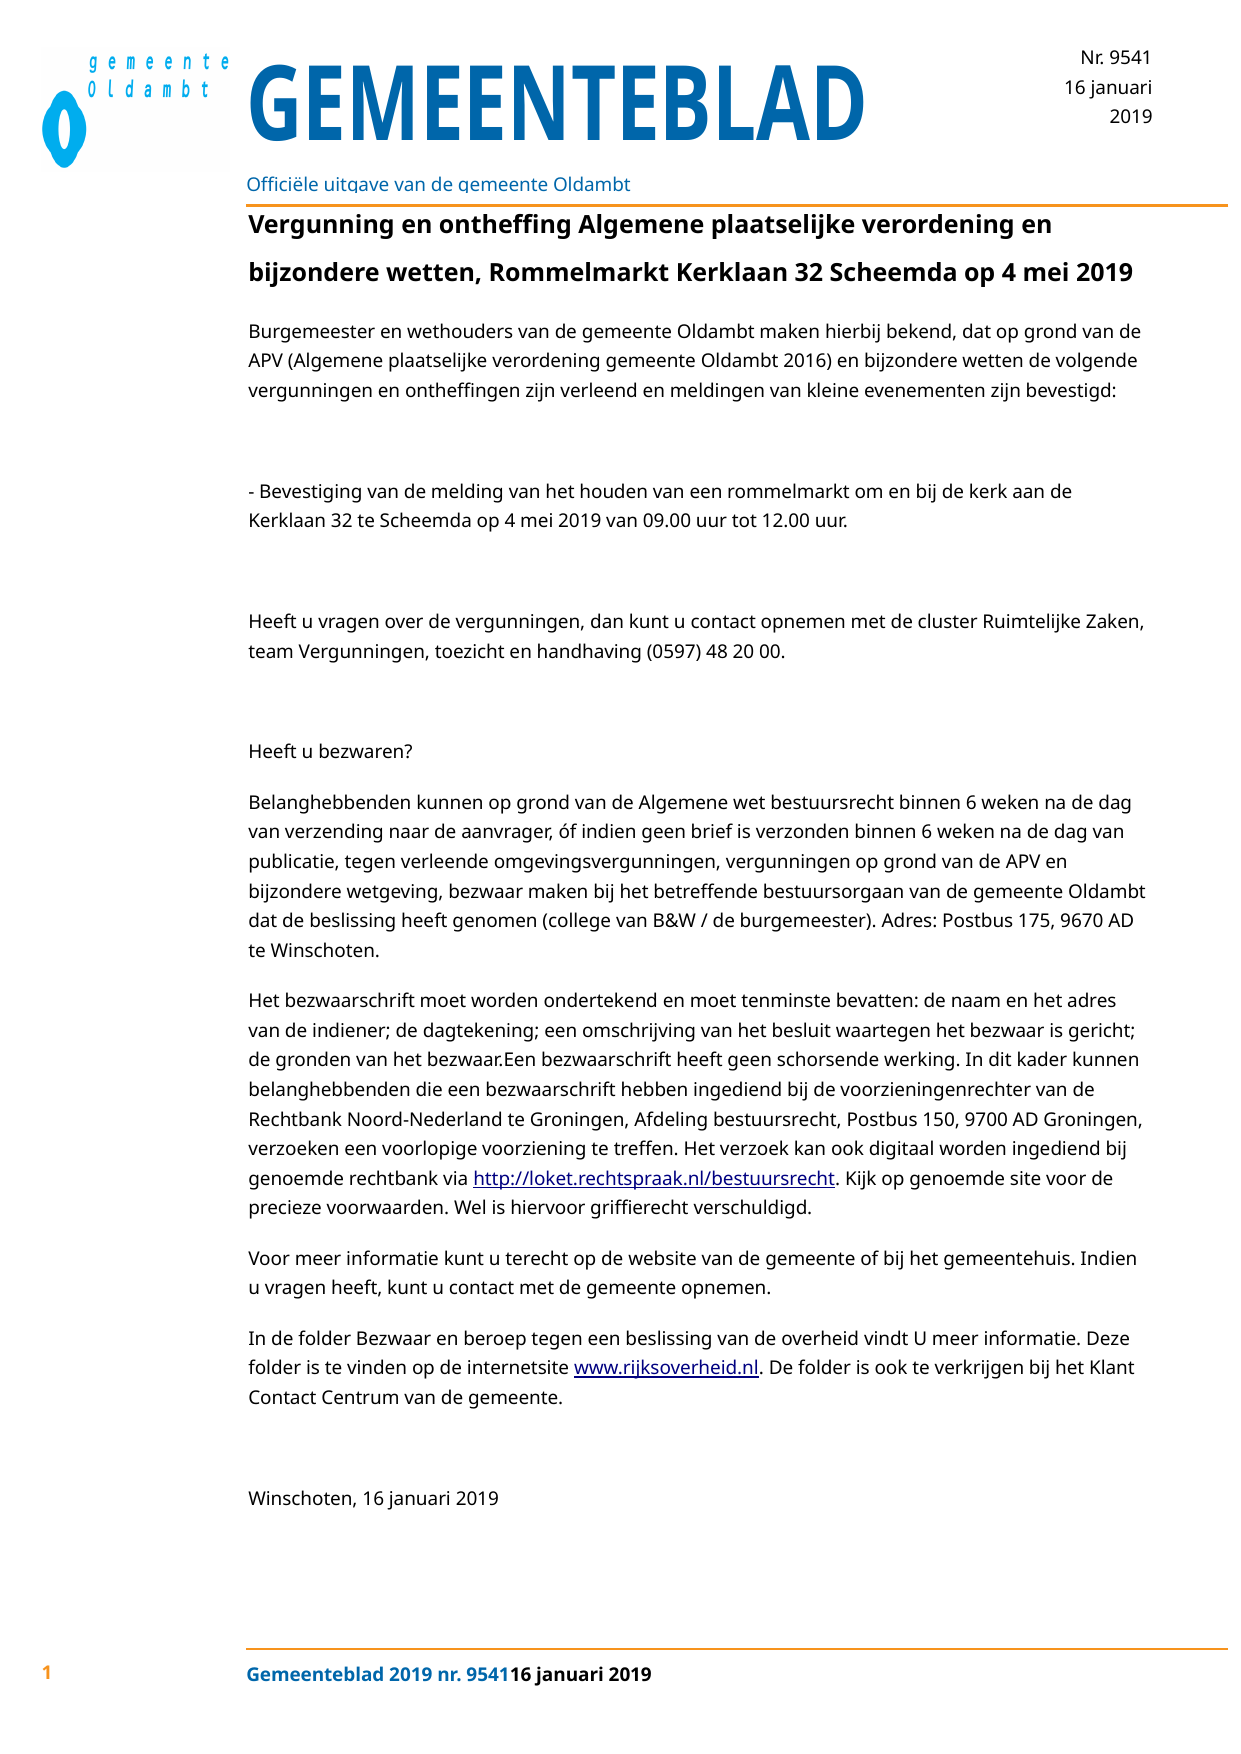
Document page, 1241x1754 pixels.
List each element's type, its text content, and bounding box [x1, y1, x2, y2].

text Vergunning en ontheffing Algemene plaatselijke verordening en bijzondere wetten, Rommelmarkt Kerklaan 32 Scheemda op 4 mei 2019 [248, 207, 1152, 288]
text Heeft u bezwaren? [248, 739, 1152, 764]
text Winschoten, 16 januari 2019 [248, 1485, 1152, 1511]
text - Bevestiging van de melding van het houden van een rommelmarkt om en bij de kerk aan de Kerklaan 32 te Scheemda op 4 mei 2019 van 09.00 uur tot 12.00 uur. [248, 478, 1152, 533]
text Belanghebbenden kunnen op grond van de Algemene wet bestuursrecht binnen 6 weken na de dag van verzending naar de aanvrager, óf indien geen brief is verzonden binnen 6 weken na de dag van publicatie, tegen verleende omgevingsvergunningen, vergunningen op grond van de APV en bijzondere wetgeving, bezwaar maken bij het betreffende bestuursorgaan van de gemeente Oldambt dat de beslissing heeft genomen (college van B&W / de burgemeester). Adres: Postbus 175, 9670 AD te Winschoten. [248, 789, 1152, 963]
text Voor meer informatie kunt u terecht op de website van de gemeente of bij het gemeentehuis. Indien u vragen heeft, kunt u contact met de gemeente opnemen. [248, 1245, 1152, 1300]
text Burgemeester en wethouders van de gemeente Oldambt maken hierbij bekend, dat op grond van de APV (Algemene plaatselijke verordening gemeente Oldambt 2016) en bijzondere wetten de volgende vergunningen en ontheffingen zijn verleend en meldingen van kleine evenementen zijn bevestigd: [248, 318, 1152, 403]
text In de folder Bezwaar en beroep tegen een beslissing van de overheid vindt U meer informatie. Deze folder is te vinden op de internetsite www.rijksoverheid.nl. De folder is ook te verkrijgen bij het Klant Contact Centrum van de gemeente. [248, 1325, 1152, 1410]
text Het bezwaarschrift moet worden ondertekend en moet tenminste bevatten: de naam en het adres van de indiener; de dagtekening; een omschrijving van het besluit waartegen het bezwaar is gericht; de gronden van het bezwaar.Een bezwaarschrift heeft geen schorsende werking. In dit kader kunnen belanghebbenden die een bezwaarschrift hebben ingediend bij de voorzieningenrechter van de Rechtbank Noord-Nederland te Groningen, Afdeling bestuursrecht, Postbus 150, 9700 AD Groningen, verzoeken een voorlopige voorziening te treffen. Het verzoek kan ook digitaal worden ingediend bij genoemde rechtbank via http://loket.rechtspraak.nl/bestuursrecht. Kijk op genoemde site voor de precieze voorwaarden. Wel is hiervoor griffierecht verschuldigd. [248, 987, 1152, 1220]
text Heeft u vragen over de vergunningen, dan kunt u contact opnemen met de cluster Ruimtelijke Zaken, team Vergunningen, toezicht en handhaving (0597) 48 20 00. [248, 608, 1152, 664]
picture [41, 47, 231, 172]
